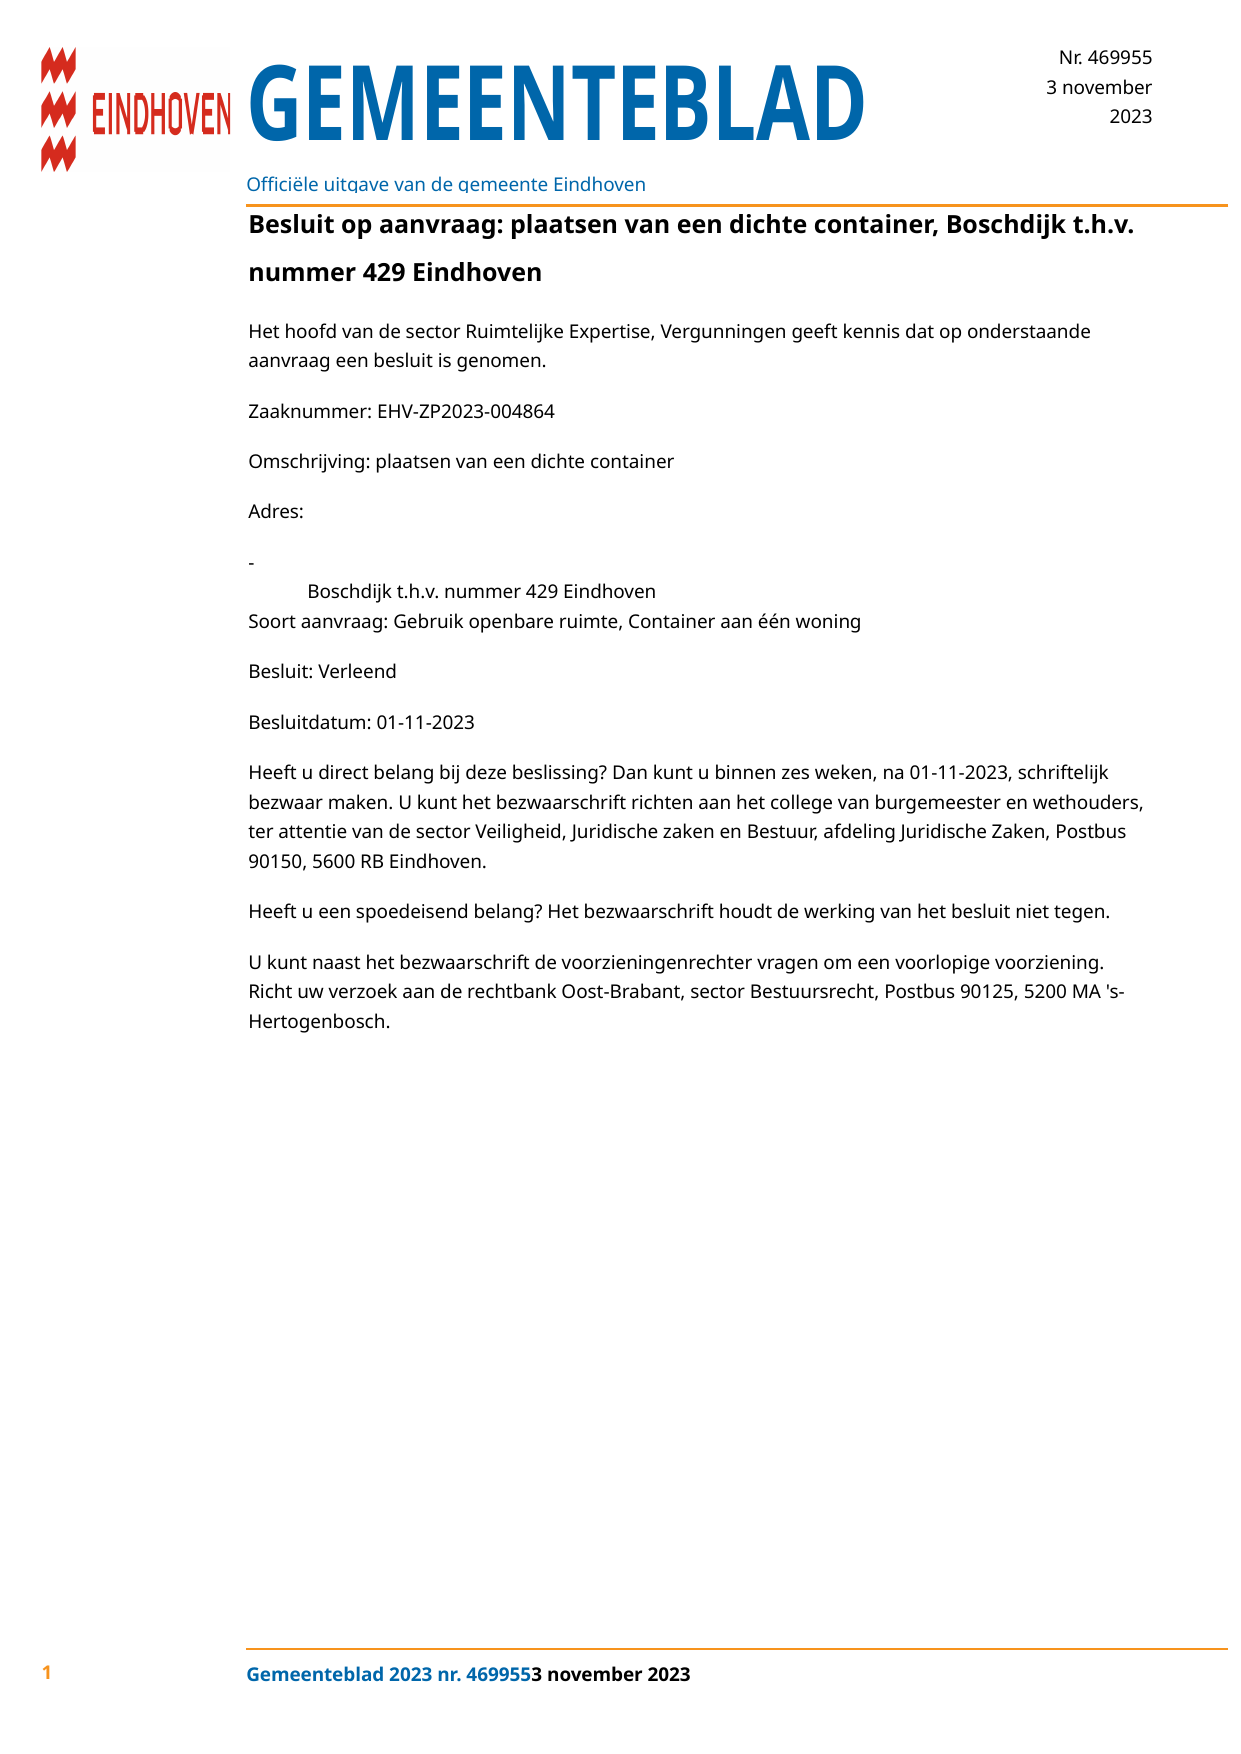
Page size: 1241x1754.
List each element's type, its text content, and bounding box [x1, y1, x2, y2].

text Adres: [248, 499, 1152, 524]
text Omschrijving: plaatsen van een dichte container [248, 448, 1152, 474]
picture [41, 47, 231, 172]
list Boschdijk t.h.v. nummer 429 Eindhoven [248, 579, 1152, 604]
text U kunt naast het bezwaarschrift de voorzieningenrechter vragen om een voorlopige voorziening. Richt uw verzoek aan de rechtbank Oost-Brabant, sector Bestuursrecht, Postbus 90125, 5200 MA 's-Hertogenbosch. [248, 949, 1152, 1034]
text Soort aanvraag: Gebruik openbare ruimte, Container aan één woning [248, 608, 1152, 634]
text Heeft u een spoedeisend belang? Het bezwaarschrift houdt de werking van het besluit niet tegen. [248, 899, 1152, 924]
text Besluit: Verleend [248, 659, 1152, 684]
text Besluit op aanvraag: plaatsen van een dichte container, Boschdijk t.h.v. nummer 429 Eindhoven [248, 207, 1152, 288]
text Besluitdatum: 01-11-2023 [248, 709, 1152, 735]
text Het hoofd van de sector Ruimtelijke Expertise, Vergunningen geeft kennis dat op onderstaande aanvraag een besluit is genomen. [248, 318, 1152, 373]
text Zaaknummer: EHV-ZP2023-004864 [248, 398, 1152, 424]
text Heeft u direct belang bij deze beslissing? Dan kunt u binnen zes weken, na 01-11-2023, schriftelijk bezwaar maken. U kunt het bezwaarschrift richten aan het college van burgemeester en wethouders, ter attentie van de sector Veiligheid, Juridische zaken en Bestuur, afdeling Juridische Zaken, Postbus 90150, 5600 RB Eindhoven. [248, 759, 1152, 874]
